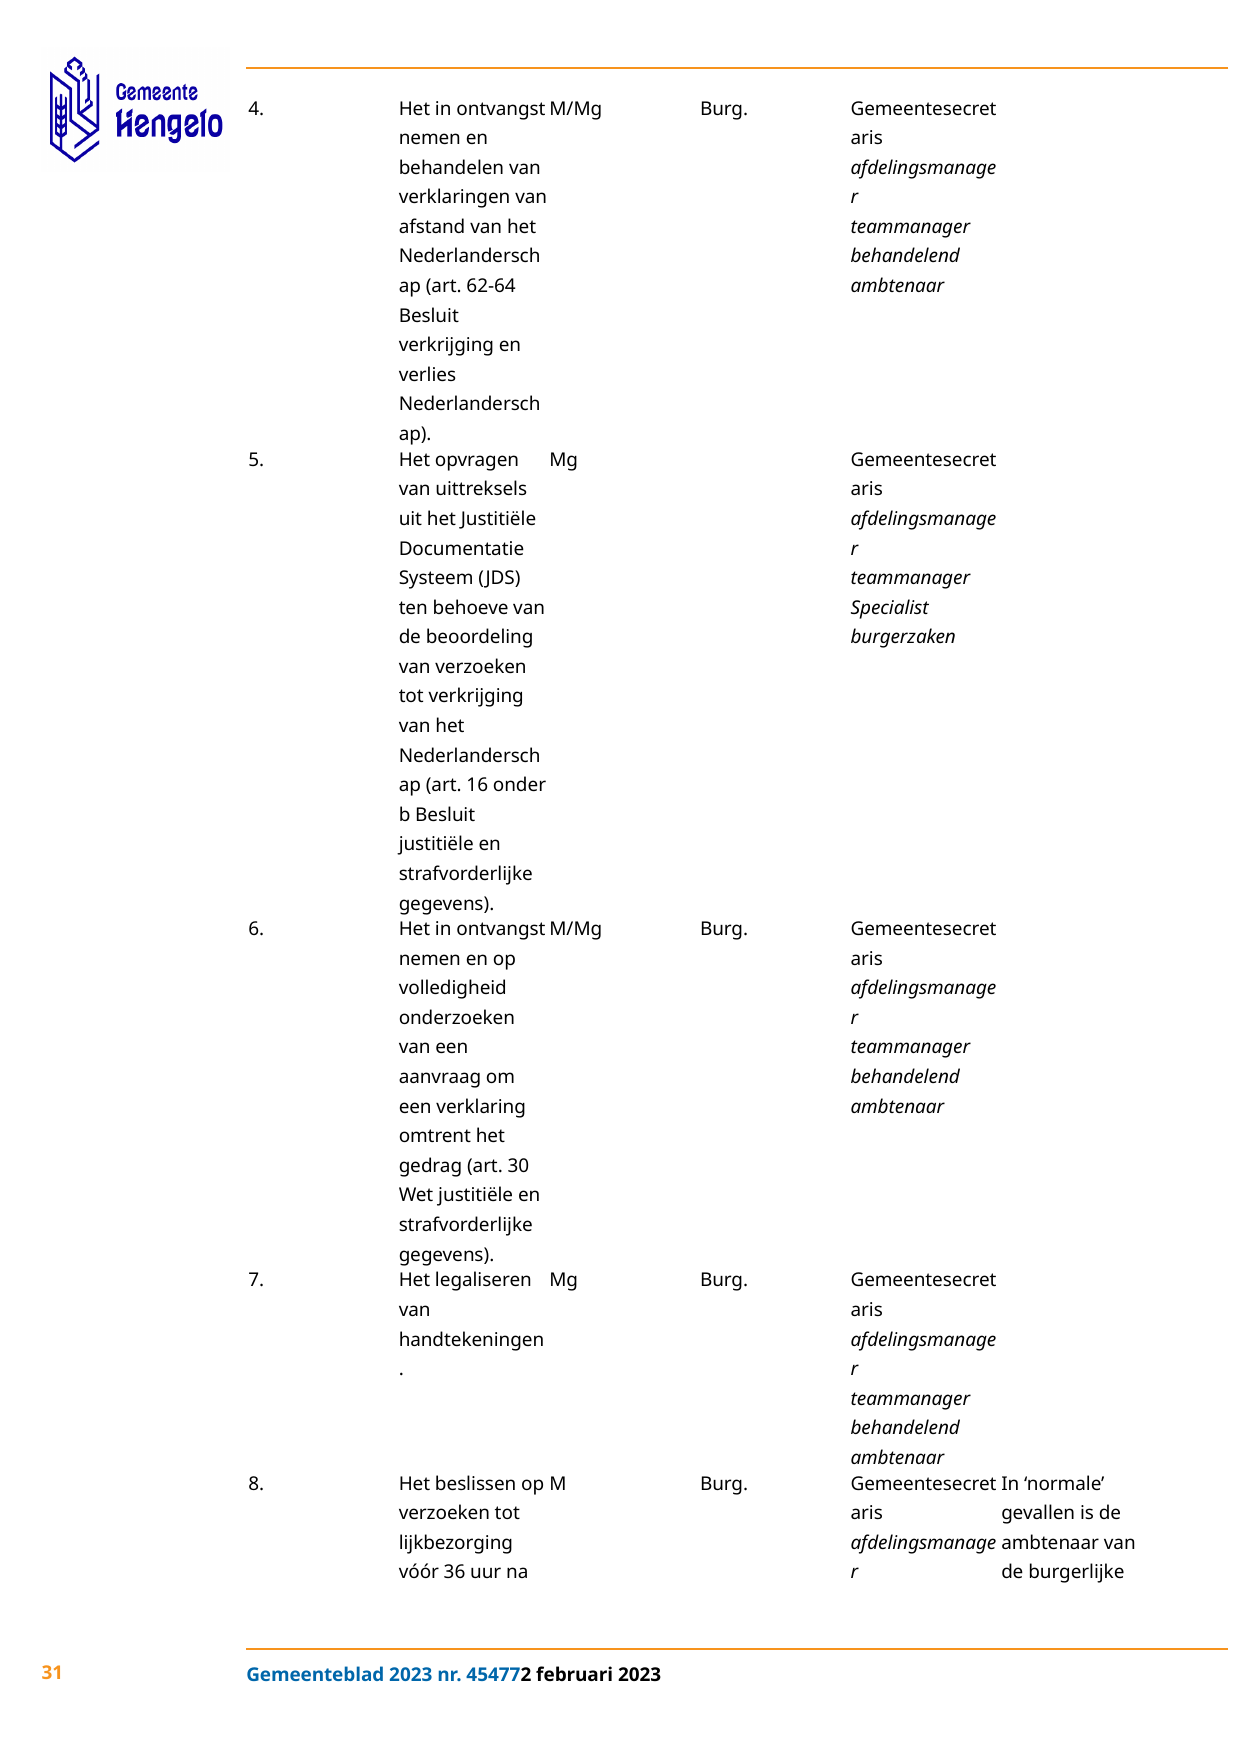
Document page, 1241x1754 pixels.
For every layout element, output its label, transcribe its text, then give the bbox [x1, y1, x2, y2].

table_cell Gemeentesecretaris afdelingsmanager teammanager behandelend ambtenaar [850, 915, 1001, 1267]
table_cell Mg [549, 1267, 700, 1470]
table_cell Het in ontvangst nemen en op volledigheid onderzoeken van een aanvraag om een verklaring omtrent het gedrag (art. 30 Wet justitiële en strafvorderlijke gegevens). [399, 915, 549, 1267]
table_cell [1001, 446, 1152, 915]
table_cell 5. [248, 446, 398, 915]
table_cell Het legaliseren van handtekeningen. [399, 1267, 549, 1470]
table_cell Gemeentesecretaris afdelingsmanager teammanager Specialist burgerzaken [850, 446, 1001, 915]
table_cell M [549, 1470, 700, 1584]
table_cell M/Mg [549, 95, 700, 446]
table_cell Het opvragen van uittreksels uit het Justitiële Documentatie Systeem (JDS) ten behoeve van de beoordeling van verzoeken tot verkrijging van het Nederlanderschap (art. 16 onder b Besluit justitiële en strafvorderlijke gegevens). [399, 446, 549, 915]
table_cell [1001, 915, 1152, 1267]
table_cell [1001, 95, 1152, 446]
table_cell 7. [248, 1267, 398, 1470]
table_cell Burg. [700, 1267, 850, 1470]
table_cell Gemeentesecretaris afdelingsmanager teammanager behandelend ambtenaar [850, 95, 1001, 446]
table_cell Burg. [700, 915, 850, 1267]
table_cell 8. [248, 1470, 398, 1584]
table_cell Het beslissen op verzoeken tot lijkbezorging vóór 36 uur na [399, 1470, 549, 1584]
table_cell In ‘normale’ gevallen is de ambtenaar van de burgerlijke [1001, 1470, 1152, 1584]
table_cell [700, 446, 850, 915]
picture [41, 47, 231, 172]
table_cell 6. [248, 915, 398, 1267]
table_cell Burg. [700, 1470, 850, 1584]
table_cell Het in ontvangst nemen en behandelen van verklaringen van afstand van het Nederlanderschap (art. 62-64 Besluit verkrijging en verlies Nederlanderschap). [399, 95, 549, 446]
table_cell 4. [248, 95, 398, 446]
table_cell Mg [549, 446, 700, 915]
table_cell Burg. [700, 95, 850, 446]
table_cell Gemeentesecretaris afdelingsmanager teammanager behandelend ambtenaar [850, 1267, 1001, 1470]
table_cell Gemeentesecretaris afdelingsmanager [850, 1470, 1001, 1584]
table_cell M/Mg [549, 915, 700, 1267]
table_cell [1001, 1267, 1152, 1470]
